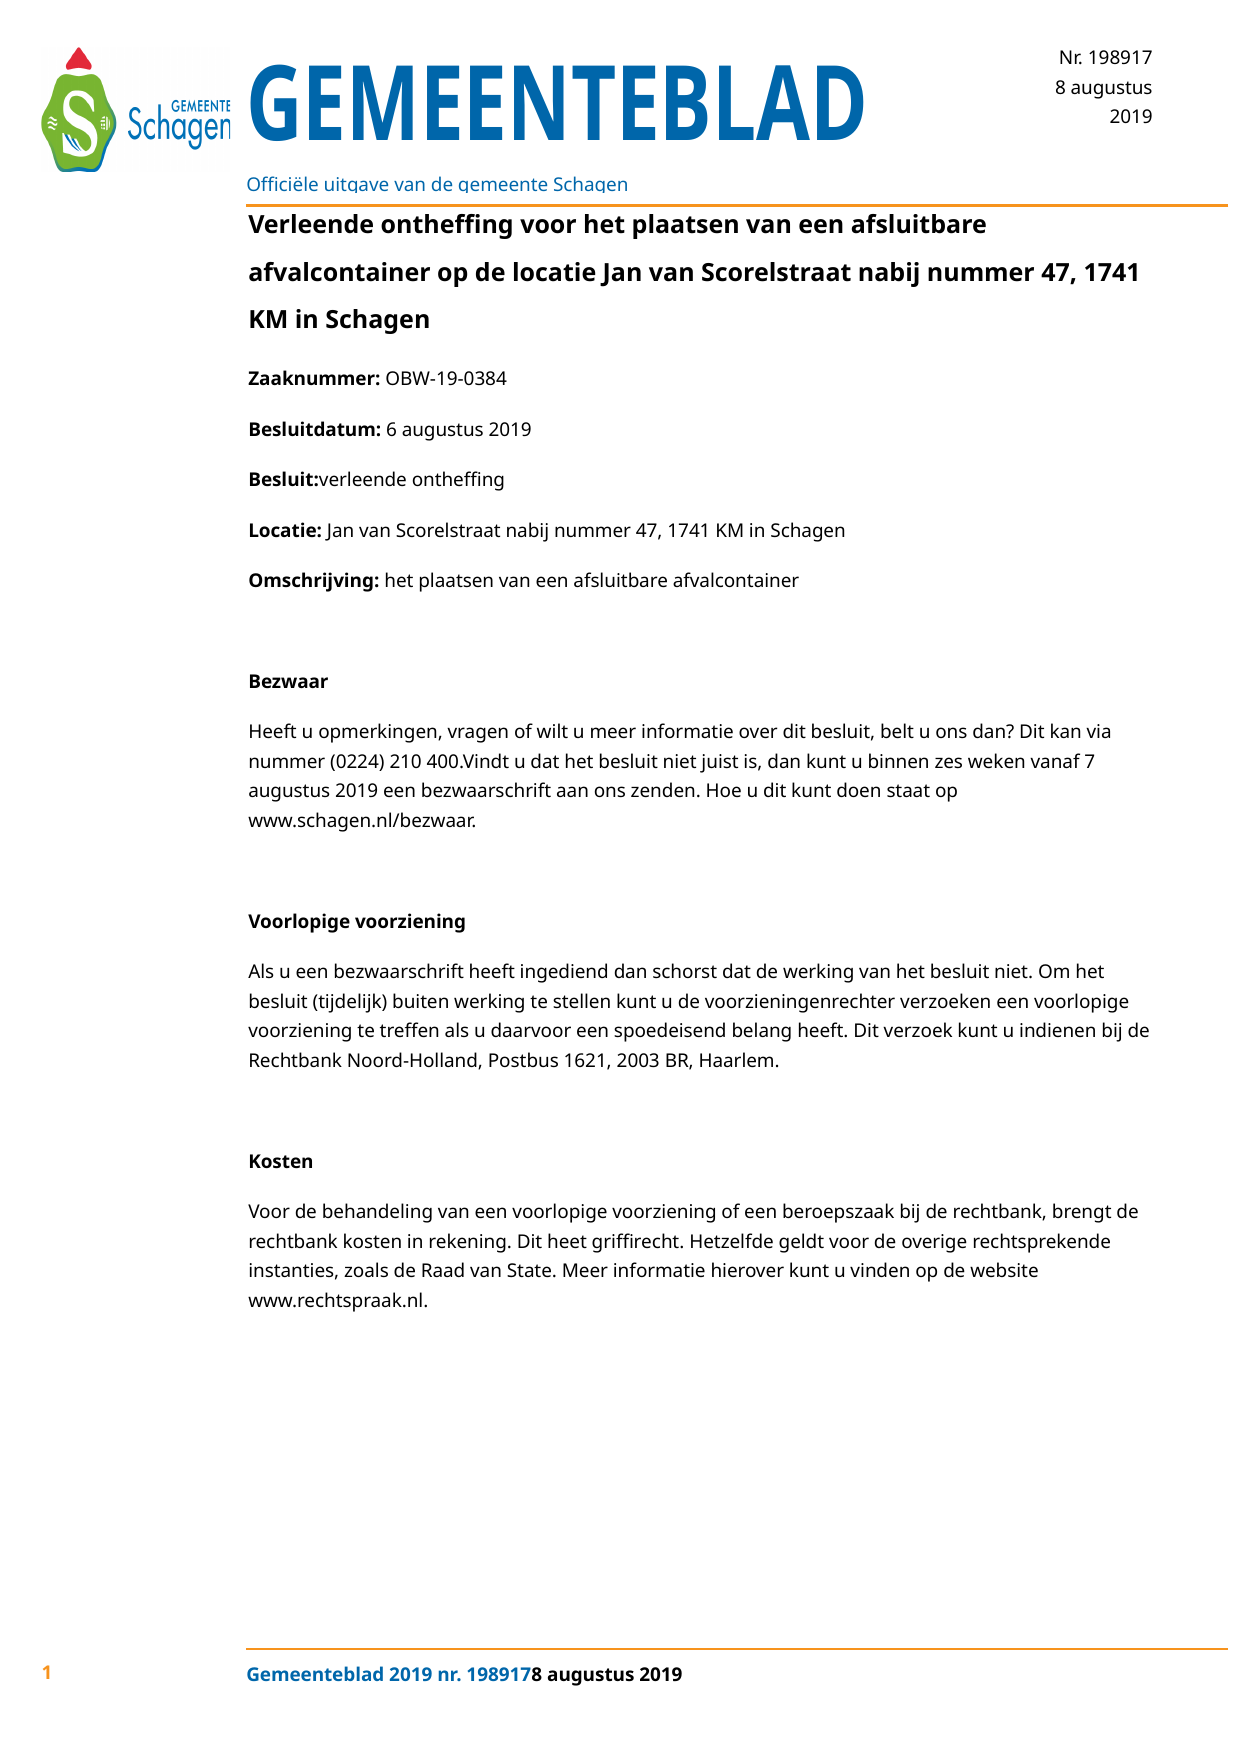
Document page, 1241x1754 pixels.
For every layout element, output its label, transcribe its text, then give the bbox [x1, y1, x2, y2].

text Voor de behandeling van een voorlopige voorziening of een beroepszaak bij de rechtbank, brengt de rechtbank kosten in rekening. Dit heet griffirecht. Hetzelfde geldt voor de overige rechtsprekende instanties, zoals de Raad van State. Meer informatie hierover kunt u vinden op de website www.rechtspraak.nl. [248, 1198, 1152, 1313]
text Kosten [248, 1148, 1152, 1174]
text Heeft u opmerkingen, vragen of wilt u meer informatie over dit besluit, belt u ons dan? Dit kan via nummer (0224) 210 400.Vindt u dat het besluit niet juist is, dan kunt u binnen zes weken vanaf 7 augustus 2019 een bezwaarschrift aan ons zenden. Hoe u dit kunt doen staat op www.schagen.nl/bezwaar. [248, 718, 1152, 833]
text Zaaknummer: OBW-19-0384 [248, 366, 1152, 391]
text Omschrijving: het plaatsen van een afsluitbare afvalcontainer [248, 567, 1152, 593]
picture [41, 47, 231, 172]
text Verleende ontheffing voor het plaatsen van een afsluitbare afvalcontainer op de locatie Jan van Scorelstraat nabij nummer 47, 1741 KM in Schagen [248, 207, 1152, 336]
text Locatie: Jan van Scorelstraat nabij nummer 47, 1741 KM in Schagen [248, 517, 1152, 542]
text Besluitdatum: 6 augustus 2019 [248, 416, 1152, 442]
text Voorlopige voorziening [248, 908, 1152, 934]
text Besluit:verleende ontheffing [248, 466, 1152, 492]
text Bezwaar [248, 668, 1152, 694]
text Als u een bezwaarschrift heeft ingediend dan schorst dat de werking van het besluit niet. Om het besluit (tijdelijk) buiten werking te stellen kunt u de voorzieningenrechter verzoeken een voorlopige voorziening te treffen als u daarvoor een spoedeisend belang heeft. Dit verzoek kunt u indienen bij de Rechtbank Noord-Holland, Postbus 1621, 2003 BR, Haarlem. [248, 958, 1152, 1073]
